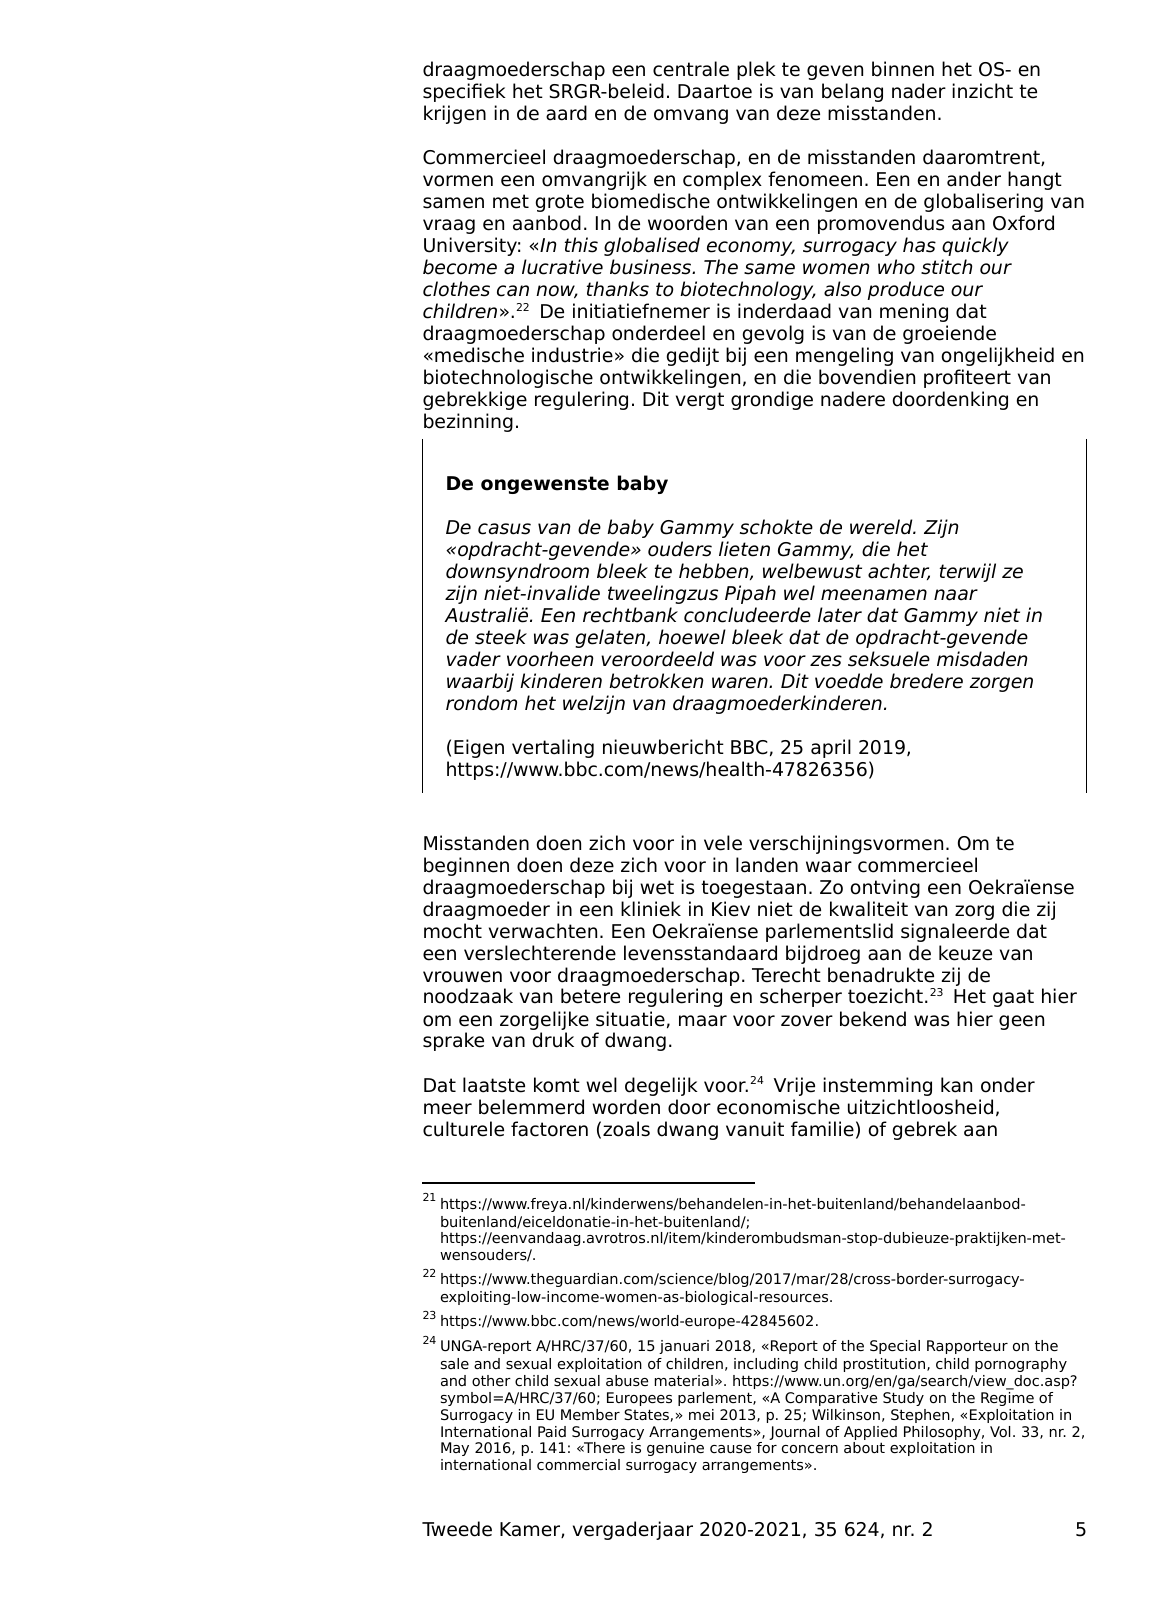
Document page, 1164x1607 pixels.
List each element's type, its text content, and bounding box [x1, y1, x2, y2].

text Dat laatste komt wel degelijk voor. Vrije instemming kan onder meer belemmerd worden door economische uitzichtloosheid, culturele factoren (zoals dwang vanuit familie) of gebrek aan [422, 1074, 1087, 1141]
text Commercieel draagmoederschap, en de misstanden daaromtrent, vormen een omvangrijk en complex fenomeen. Een en ander hangt samen met grote biomedische ontwikkelingen en de globalisering van vraag en aanbod. In de woorden van een promovendus aan Oxford University: «In this globalised economy, surrogacy has quickly become a lucrative business. The same women who stitch our clothes can now, thanks to biotechnology, also produce our children». De initiatiefnemer is inderdaad van mening dat draagmoederschap onderdeel en gevolg is van de groeiende «medische industrie» die gedijt bij een mengeling van ongelijkheid en biotechnologische ontwikkelingen, en die bovendien profiteert van gebrekkige regulering. Dit vergt grondige nadere doordenking en bezinning. [422, 147, 1087, 433]
text draagmoederschap een centrale plek te geven binnen het OS- en specifiek het SRGR-beleid. Daartoe is van belang nader inzicht te krijgen in de aard en de omvang van deze misstanden. [422, 59, 1087, 125]
text https://www.theguardian.com/science/blog/2017/mar/28/cross-border-surrogacy-exploiting-low-income-women-as-biological-resources. [422, 1267, 1087, 1306]
text UNGA-report A/HRC/37/60, 15 januari 2018, «Report of the Special Rapporteur on the sale and sexual exploitation of children, including child prostitution, child pornography and other child sexual abuse material». https://www.un.org/en/ga/search/view_doc.asp?symbol=A/HRC/37/60; Europees parlement, «A Comparative Study on the Regime of Surrogacy in EU Member States,» mei 2013, p. 25; Wilkinson, Stephen, «Exploitation in International Paid Surrogacy Arrangements», Journal of Applied Philosophy, Vol. 33, nr. 2, May 2016, p. 141: «There is genuine cause for concern about exploitation in international commercial surrogacy arrangements». [422, 1334, 1087, 1474]
table_header De ongewenste baby De casus van de baby Gammy schokte de wereld. Zijn «opdracht-gevende» ouders lieten Gammy, die het downsyndroom bleek te hebben, welbewust achter, terwijl ze zijn niet-invalide tweelingzus Pipah wel meenamen naar Australië. Een rechtbank concludeerde later dat Gammy niet in de steek was gelaten, hoewel bleek dat de opdracht-gevende vader voorheen veroordeeld was voor zes seksuele misdaden waarbij kinderen betrokken waren. Dit voedde bredere zorgen rondom het welzijn van draagmoederkinderen. (Eigen vertaling nieuwbericht BBC, 25 april 2019, https://www.bbc.com/news/health-47826356) [423, 439, 1086, 793]
text Misstanden doen zich voor in vele verschijningsvormen. Om te beginnen doen deze zich voor in landen waar commercieel draagmoederschap bij wet is toegestaan. Zo ontving een Oekraïense draagmoeder in een kliniek in Kiev niet de kwaliteit van zorg die zij mocht verwachten. Een Oekraïense parlementslid signaleerde dat een verslechterende levensstandaard bijdroeg aan de keuze van vrouwen voor draagmoederschap. Terecht benadrukte zij de noodzaak van betere regulering en scherper toezicht. Het gaat hier om een zorgelijke situatie, maar voor zover bekend was hier geen sprake van druk of dwang. [422, 833, 1087, 1052]
text https://www.freya.nl/kinderwens/behandelen-in-het-buitenland/behandelaanbod-buitenland/eiceldonatie-in-het-buitenland/; https://eenvandaag.avrotros.nl/item/kinderombudsman-stop-dubieuze-praktijken-met-wensouders/. [422, 1192, 1087, 1264]
text https://www.bbc.com/news/world-europe-42845602. [422, 1309, 1087, 1331]
